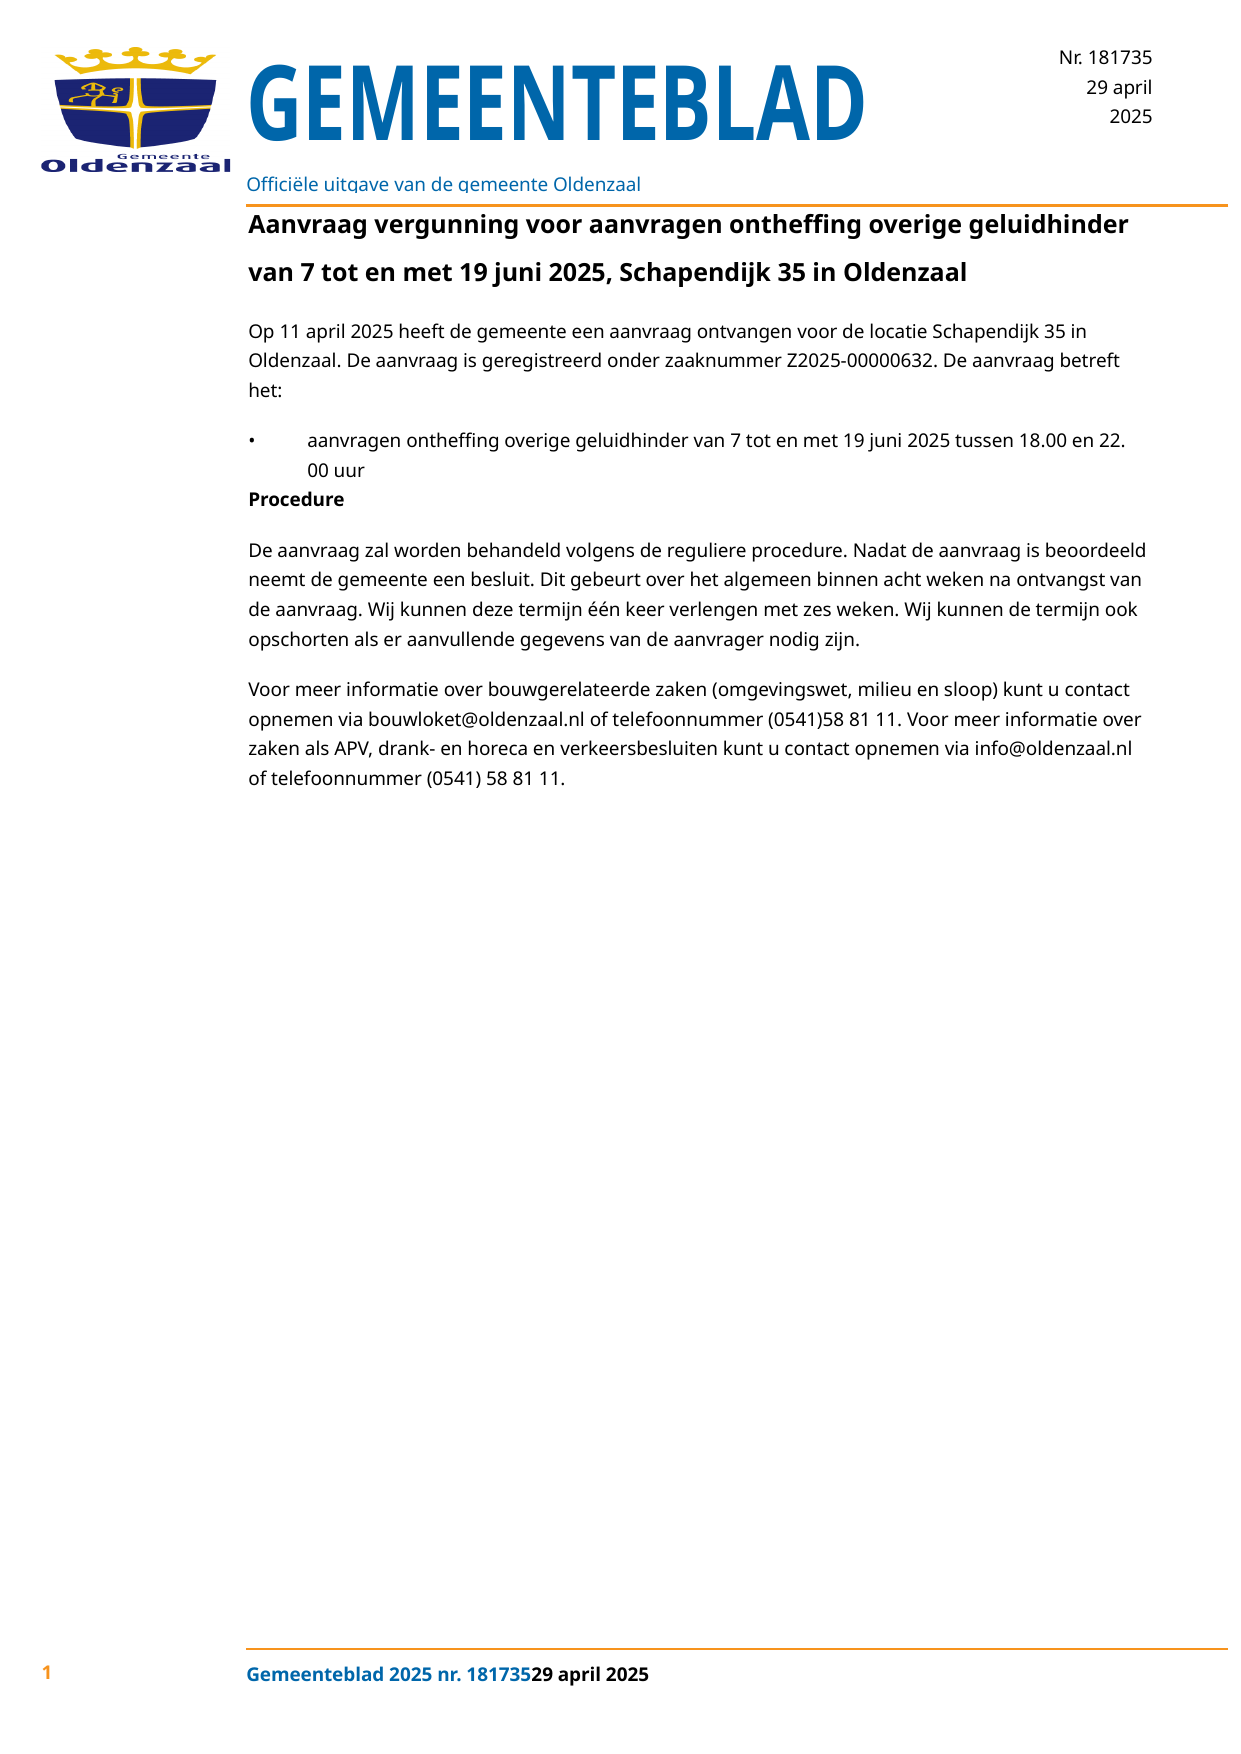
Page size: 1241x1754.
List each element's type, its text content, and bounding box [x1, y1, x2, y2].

text Procedure [248, 487, 1152, 512]
text Op 11 april 2025 heeft de gemeente een aanvraag ontvangen voor de locatie Schapendijk 35 in Oldenzaal. De aanvraag is geregistreerd onder zaaknummer Z2025-00000632. De aanvraag betreft het: [248, 318, 1152, 403]
text De aanvraag zal worden behandeld volgens de reguliere procedure. Nadat de aanvraag is beoordeeld neemt de gemeente een besluit. Dit gebeurt over het algemeen binnen acht weken na ontvangst van de aanvraag. Wij kunnen deze termijn één keer verlengen met zes weken. Wij kunnen de termijn ook opschorten als er aanvullende gegevens van de aanvrager nodig zijn. [248, 537, 1152, 652]
list aanvragen ontheffing overige geluidhinder van 7 tot en met 19 juni 2025 tussen 18.00 en 22. 00 uur [248, 427, 1152, 483]
text Aanvraag vergunning voor aanvragen ontheffing overige geluidhinder van 7 tot en met 19 juni 2025, Schapendijk 35 in Oldenzaal [248, 207, 1152, 288]
text Voor meer informatie over bouwgerelateerde zaken (omgevingswet, milieu en sloop) kunt u contact opnemen via bouwloket@oldenzaal.nl of telefoonnummer (0541)58 81 11. Voor meer informatie over zaken als APV, drank- en horeca en verkeersbesluiten kunt u contact opnemen via info@oldenzaal.nl of telefoonnummer (0541) 58 81 11. [248, 676, 1152, 791]
picture [41, 47, 231, 172]
